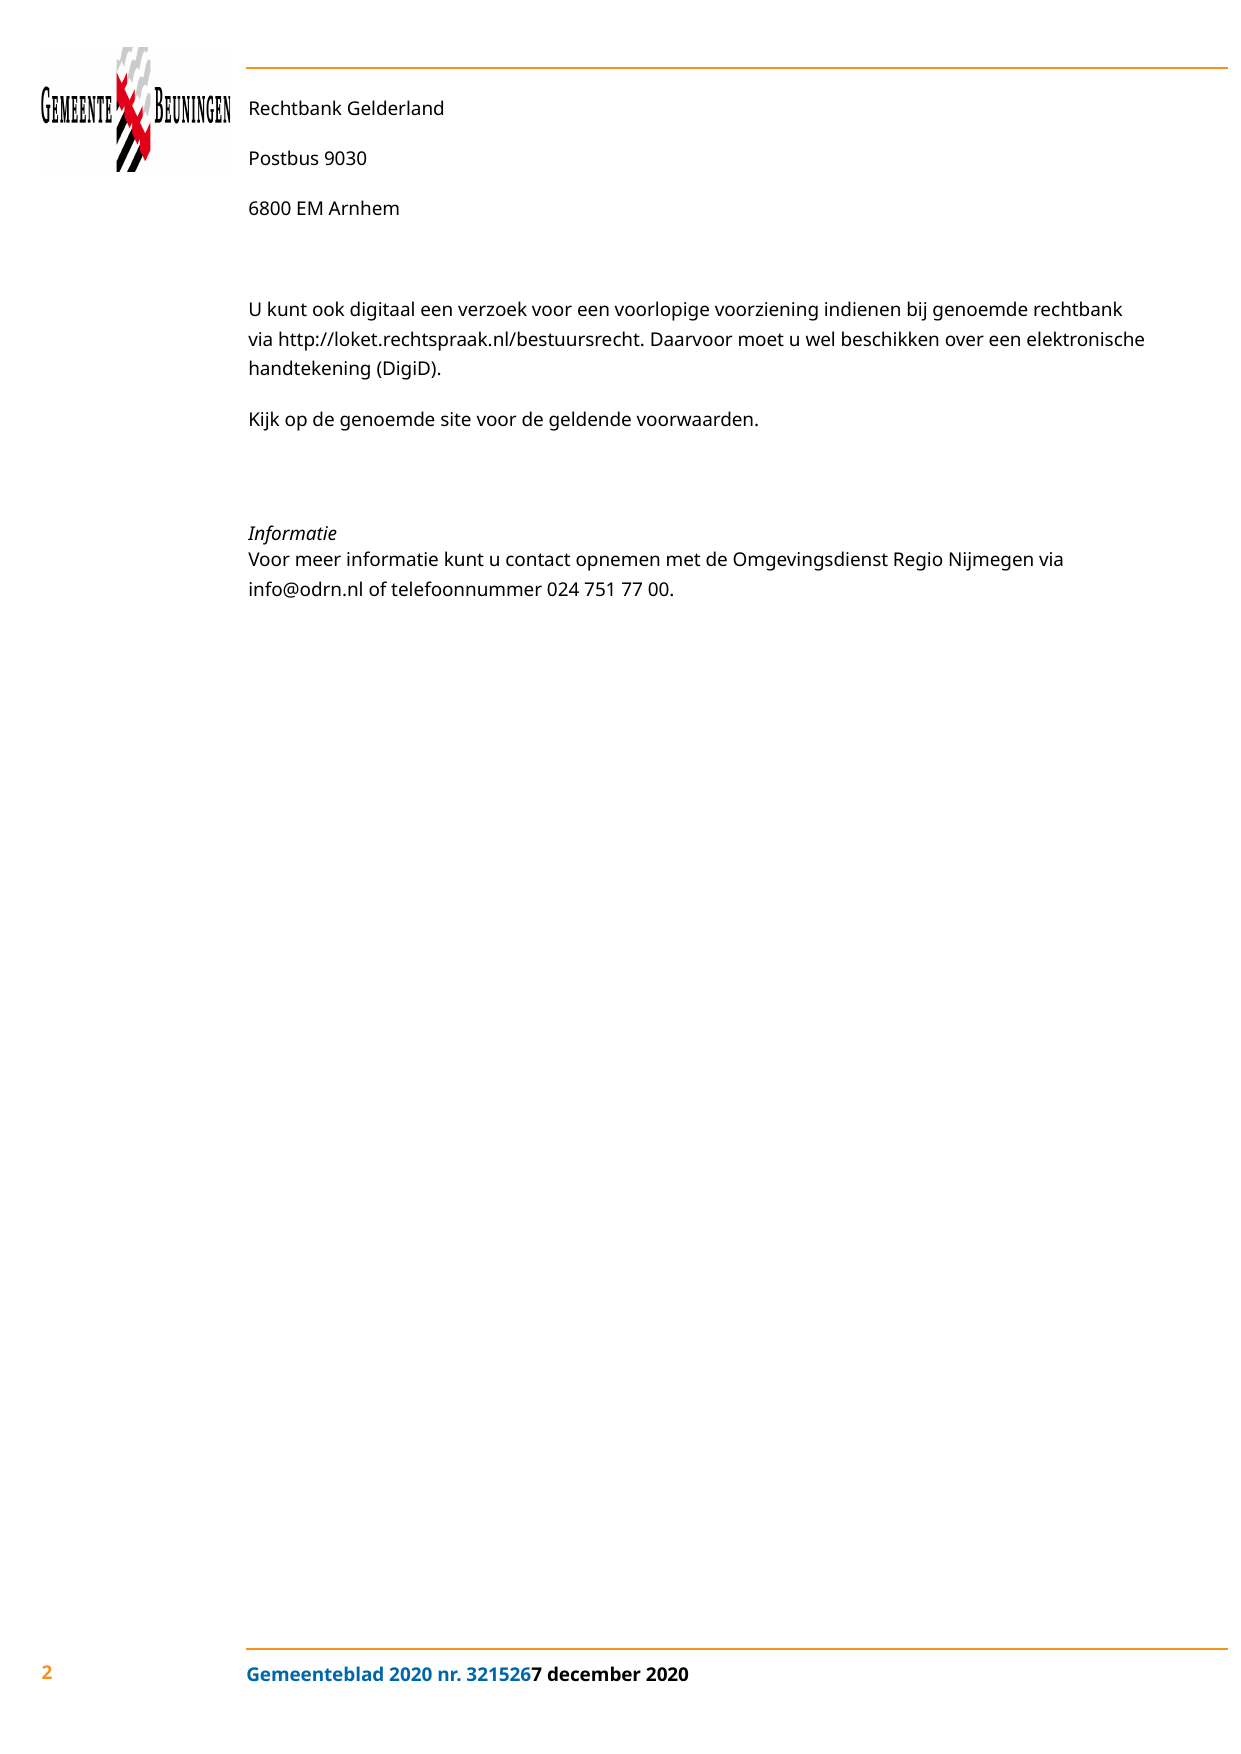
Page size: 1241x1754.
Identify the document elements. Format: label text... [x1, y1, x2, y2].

text Voor meer informatie kunt u contact opnemen met de Omgevingsdienst Regio Nijmegen via info@odrn.nl of telefoonnummer 024 751 77 00. [248, 546, 1152, 601]
text Informatie [248, 520, 1152, 546]
text U kunt ook digitaal een verzoek voor een voorlopige voorziening indienen bij genoemde rechtbank via http://loket.rechtspraak.nl/bestuursrecht. Daarvoor moet u wel beschikken over een elektronische handtekening (DigiD). [248, 296, 1152, 381]
text Rechtbank Gelderland [248, 95, 1152, 121]
text 6800 EM Arnhem [248, 196, 1152, 221]
text Postbus 9030 [248, 145, 1152, 171]
text Kijk op de genoemde site voor de geldende voorwaarden. [248, 406, 1152, 432]
picture [41, 47, 231, 172]
